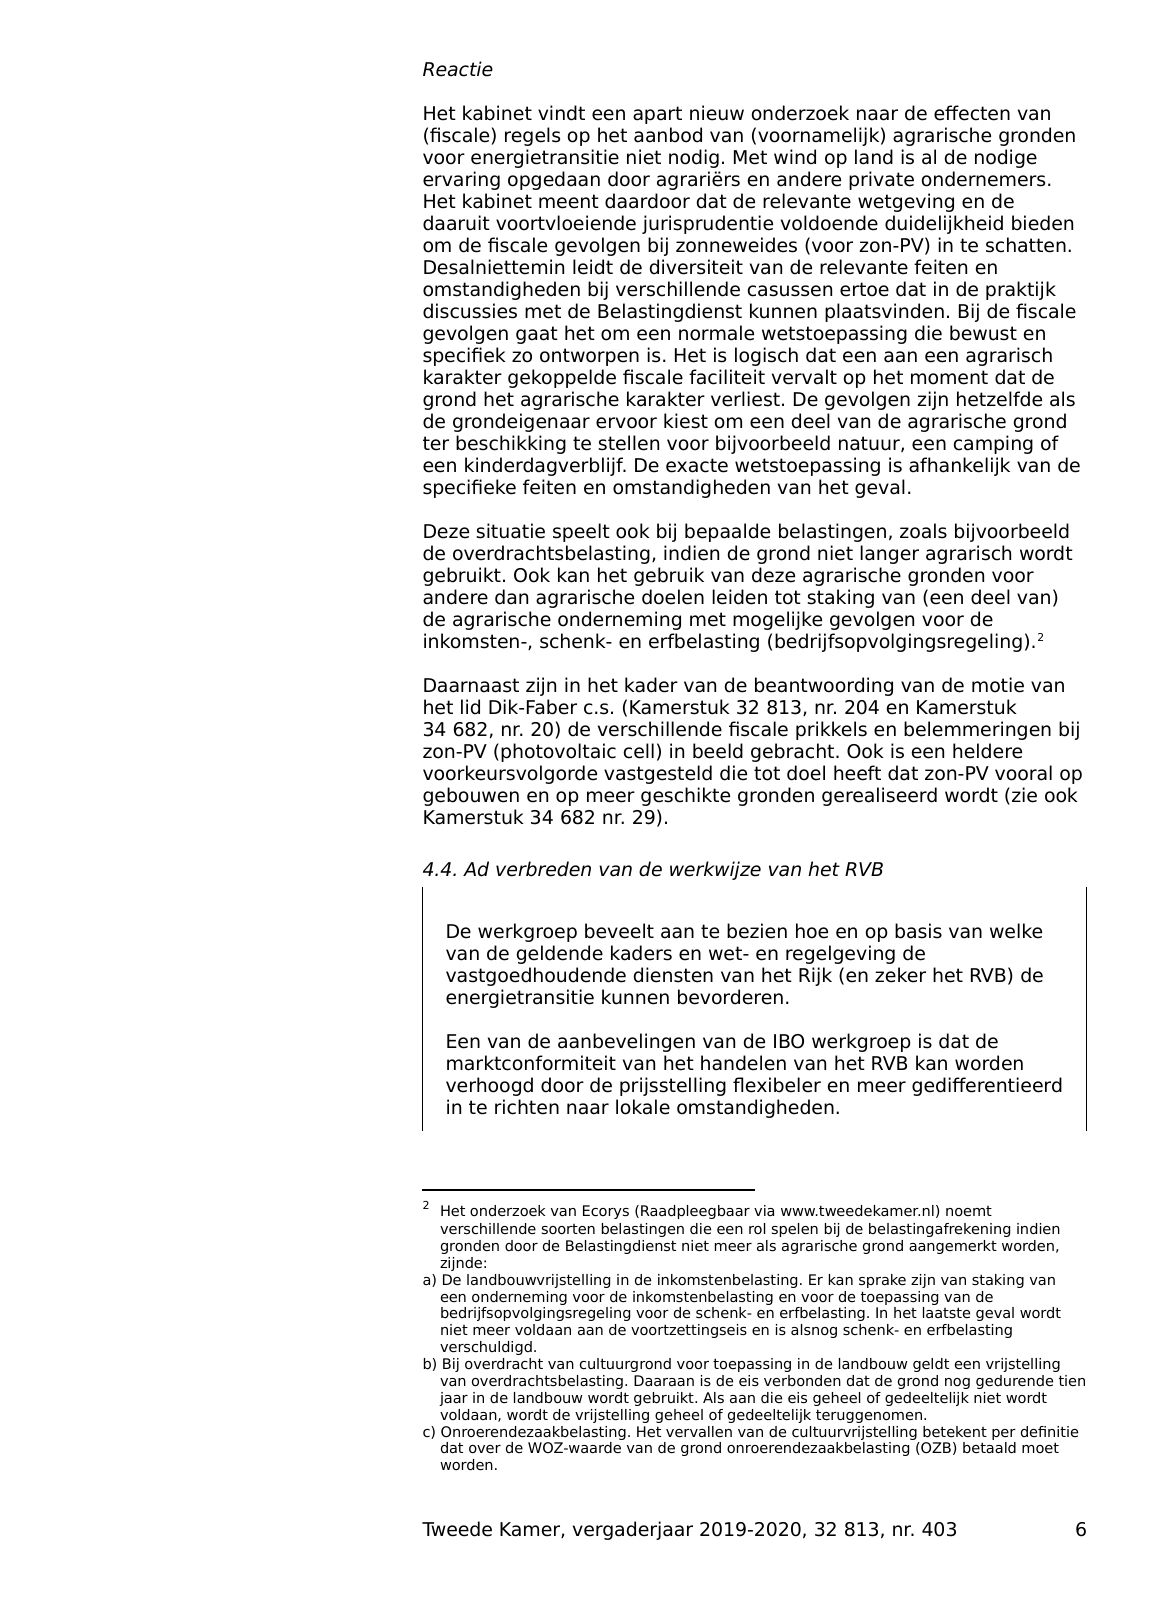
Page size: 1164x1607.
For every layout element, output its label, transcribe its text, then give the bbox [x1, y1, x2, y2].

text c) Onroerendezaakbelasting. Het vervallen van de cultuurvrijstelling betekent per definitie dat over de WOZ-waarde van de grond onroerendezaakbelasting (OZB) betaald moet worden. [422, 1424, 1087, 1474]
text b) Bij overdracht van cultuurgrond voor toepassing in de landbouw geldt een vrijstelling van overdrachtsbelasting. Daaraan is de eis verbonden dat de grond nog gedurende tien jaar in de landbouw wordt gebruikt. Als aan die eis geheel of gedeeltelijk niet wordt voldaan, wordt de vrijstelling geheel of gedeeltelijk teruggenomen. [422, 1356, 1087, 1424]
text a) De landbouwvrijstelling in de inkomstenbelasting. Er kan sprake zijn van staking van een onderneming voor de inkomstenbelasting en voor de toepassing van de bedrijfsopvolgingsregeling voor de schenk- en erfbelasting. In het laatste geval wordt niet meer voldaan aan de voortzettingseis en is alsnog schenk- en erfbelasting verschuldigd. [422, 1272, 1087, 1356]
text Het kabinet vindt een apart nieuw onderzoek naar de effecten van (fiscale) regels op het aanbod van (voornamelijk) agrarische gronden voor energietransitie niet nodig. Met wind op land is al de nodige ervaring opgedaan door agrariërs en andere private ondernemers. Het kabinet meent daardoor dat de relevante wetgeving en de daaruit voortvloeiende jurisprudentie voldoende duidelijkheid bieden om de fiscale gevolgen bij zonneweides (voor zon-PV) in te schatten. Desalniettemin leidt de diversiteit van de relevante feiten en omstandigheden bij verschillende casussen ertoe dat in de praktijk discussies met de Belastingdienst kunnen plaatsvinden. Bij de fiscale gevolgen gaat het om een normale wetstoepassing die bewust en specifiek zo ontworpen is. Het is logisch dat een aan een agrarisch karakter gekoppelde fiscale faciliteit vervalt op het moment dat de grond het agrarische karakter verliest. De gevolgen zijn hetzelfde als de grondeigenaar ervoor kiest om een deel van de agrarische grond ter beschikking te stellen voor bijvoorbeeld natuur, een camping of een kinderdagverblijf. De exacte wetstoepassing is afhankelijk van de specifieke feiten en omstandigheden van het geval. [422, 103, 1087, 499]
subtitle 4.4. Ad verbreden van de werkwijze van het RVB [422, 859, 1087, 881]
text Deze situatie speelt ook bij bepaalde belastingen, zoals bijvoorbeeld de overdrachtsbelasting, indien de grond niet langer agrarisch wordt gebruikt. Ook kan het gebruik van deze agrarische gronden voor andere dan agrarische doelen leiden tot staking van (een deel van) de agrarische onderneming met mogelijke gevolgen voor de inkomsten-, schenk- en erfbelasting (bedrijfsopvolgingsregeling). [422, 521, 1087, 653]
text Daarnaast zijn in het kader van de beantwoording van de motie van het lid Dik-Faber c.s. (Kamerstuk 32 813, nr. 204 en Kamerstuk 34 682, nr. 20) de verschillende fiscale prikkels en belemmeringen bij zon-PV (photovoltaic cell) in beeld gebracht. Ook is een heldere voorkeursvolgorde vastgesteld die tot doel heeft dat zon-PV vooral op gebouwen en op meer geschikte gronden gerealiseerd wordt (zie ook Kamerstuk 34 682 nr. 29). [422, 675, 1087, 829]
table_header De werkgroep beveelt aan te bezien hoe en op basis van welke van de geldende kaders en wet- en regelgeving de vastgoedhoudende diensten van het Rijk (en zeker het RVB) de energietransitie kunnen bevorderen. Een van de aanbevelingen van de IBO werkgroep is dat de marktconformiteit van het handelen van het RVB kan worden verhoogd door de prijsstelling flexibeler en meer gedifferentieerd in te richten naar lokale omstandigheden. [423, 887, 1086, 1131]
text Het onderzoek van Ecorys (Raadpleegbaar via www.tweedekamer.nl) noemt verschillende soorten belastingen die een rol spelen bij de belastingafrekening indien gronden door de Belastingdienst niet meer als agrarische grond aangemerkt worden, zijnde: [422, 1199, 1087, 1272]
subtitle Reactie [422, 59, 1087, 81]
